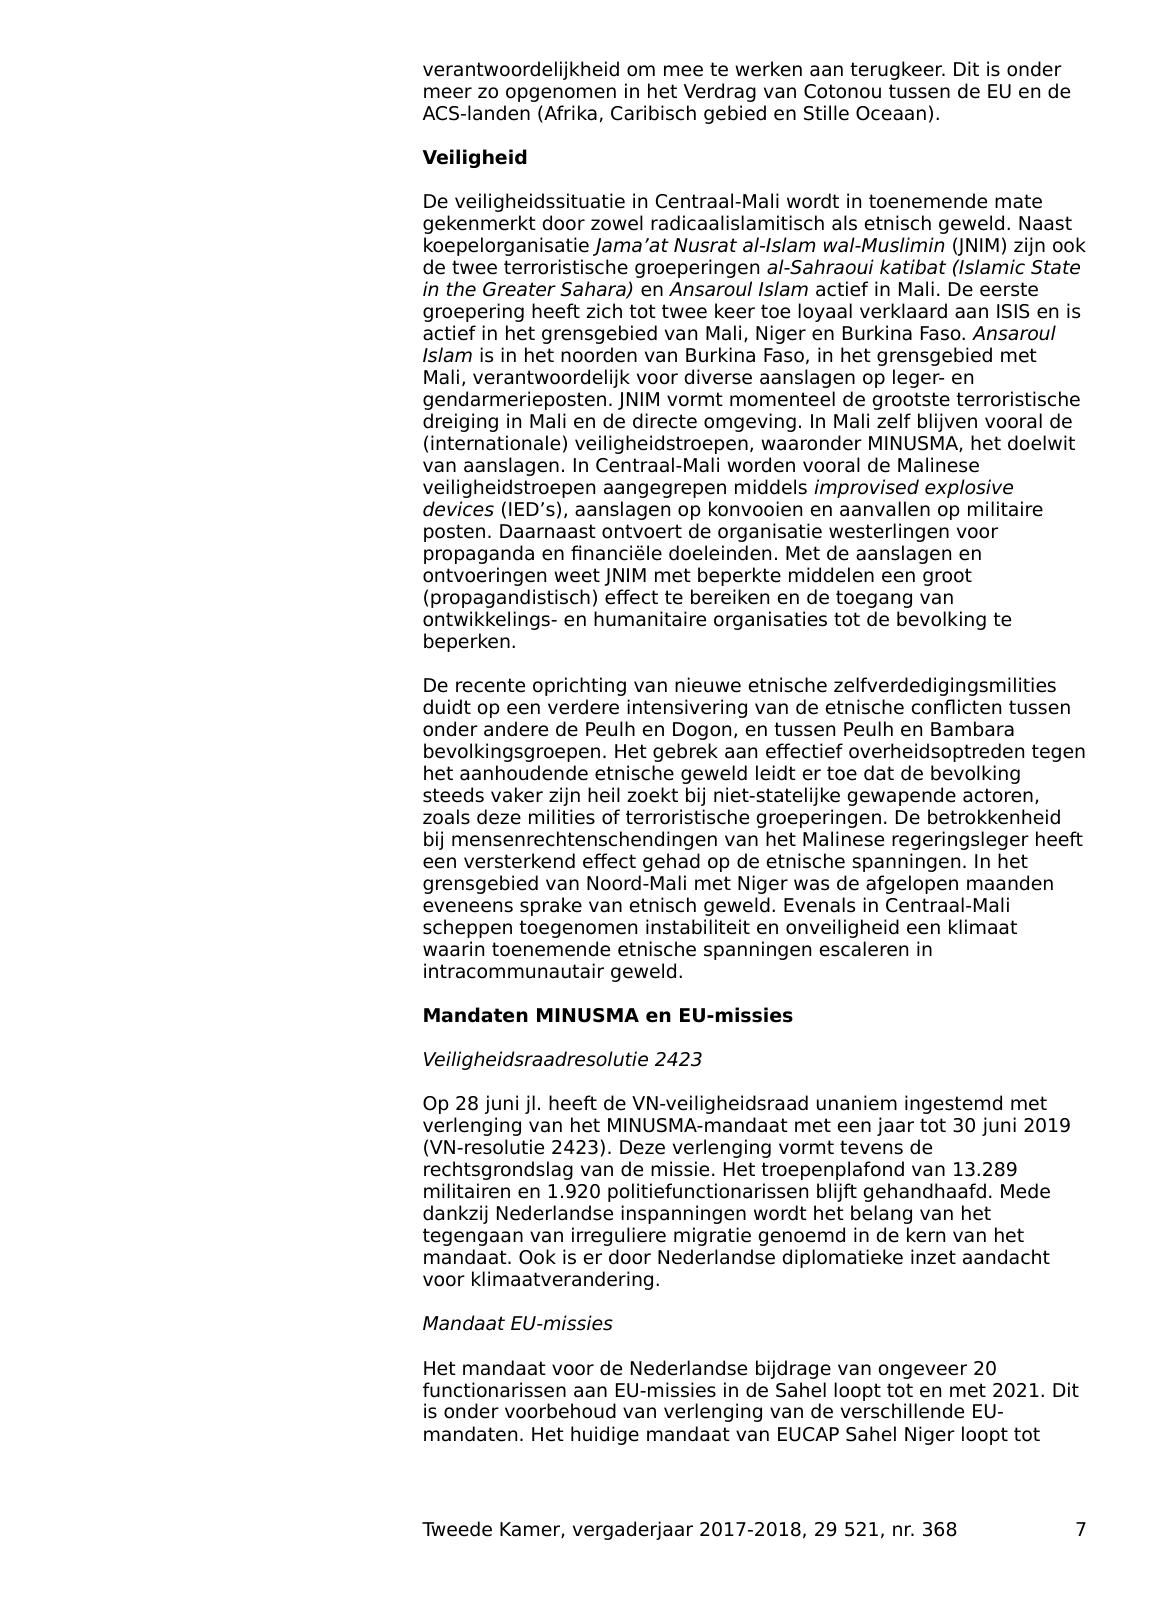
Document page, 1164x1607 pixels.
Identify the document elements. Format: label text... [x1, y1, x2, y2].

subtitle Mandaten MINUSMA en EU-missies [422, 1005, 1087, 1027]
text De recente oprichting van nieuwe etnische zelfverdedigingsmilities duidt op een verdere intensivering van de etnische conflicten tussen onder andere de Peulh en Dogon, en tussen Peulh en Bambara bevolkingsgroepen. Het gebrek aan effectief overheidsoptreden tegen het aanhoudende etnische geweld leidt er toe dat de bevolking steeds vaker zijn heil zoekt bij niet-statelijke gewapende actoren, zoals deze milities of terroristische groeperingen. De betrokkenheid bij mensenrechtenschendingen van het Malinese regeringsleger heeft een versterkend effect gehad op de etnische spanningen. In het grensgebied van Noord-Mali met Niger was de afgelopen maanden eveneens sprake van etnisch geweld. Evenals in Centraal-Mali scheppen toegenomen instabiliteit en onveiligheid een klimaat waarin toenemende etnische spanningen escaleren in intracommunautair geweld. [422, 675, 1087, 983]
text De veiligheidssituatie in Centraal-Mali wordt in toenemende mate gekenmerkt door zowel radicaalislamitisch als etnisch geweld. Naast koepelorganisatie Jama’at Nusrat al-Islam wal-Muslimin (JNIM) zijn ook de twee terroristische groeperingen al-Sahraoui katibat (Islamic State in the Greater Sahara) en Ansaroul Islam actief in Mali. De eerste groepering heeft zich tot twee keer toe loyaal verklaard aan ISIS en is actief in het grensgebied van Mali, Niger en Burkina Faso. Ansaroul Islam is in het noorden van Burkina Faso, in het grensgebied met Mali, verantwoordelijk voor diverse aanslagen op leger- en gendarmerieposten. JNIM vormt momenteel de grootste terroristische dreiging in Mali en de directe omgeving. In Mali zelf blijven vooral de (internationale) veiligheidstroepen, waaronder MINUSMA, het doelwit van aanslagen. In Centraal-Mali worden vooral de Malinese veiligheidstroepen aangegrepen middels improvised explosive devices (IED’s), aanslagen op konvooien en aanvallen op militaire posten. Daarnaast ontvoert de organisatie westerlingen voor propaganda en financiële doeleinden. Met de aanslagen en ontvoeringen weet JNIM met beperkte middelen een groot (propagandistisch) effect te bereiken en de toegang van ontwikkelings- en humanitaire organisaties tot de bevolking te beperken. [422, 191, 1087, 653]
subtitle Veiligheidsraadresolutie 2423 [422, 1049, 1087, 1071]
subtitle Mandaat EU-missies [422, 1313, 1087, 1335]
subtitle Veiligheid [422, 147, 1087, 169]
text verantwoordelijkheid om mee te werken aan terugkeer. Dit is onder meer zo opgenomen in het Verdrag van Cotonou tussen de EU en de ACS-landen (Afrika, Caribisch gebied en Stille Oceaan). [422, 59, 1087, 125]
text Het mandaat voor de Nederlandse bijdrage van ongeveer 20 functionarissen aan EU-missies in de Sahel loopt tot en met 2021. Dit is onder voorbehoud van verlenging van de verschillende EU-mandaten. Het huidige mandaat van EUCAP Sahel Niger loopt tot [422, 1357, 1087, 1445]
text Op 28 juni jl. heeft de VN-veiligheidsraad unaniem ingestemd met verlenging van het MINUSMA-mandaat met een jaar tot 30 juni 2019 (VN-resolutie 2423). Deze verlenging vormt tevens de rechtsgrondslag van de missie. Het troepenplafond van 13.289 militairen en 1.920 politiefunctionarissen blijft gehandhaafd. Mede dankzij Nederlandse inspanningen wordt het belang van het tegengaan van irreguliere migratie genoemd in de kern van het mandaat. Ook is er door Nederlandse diplomatieke inzet aandacht voor klimaatverandering. [422, 1093, 1087, 1291]
